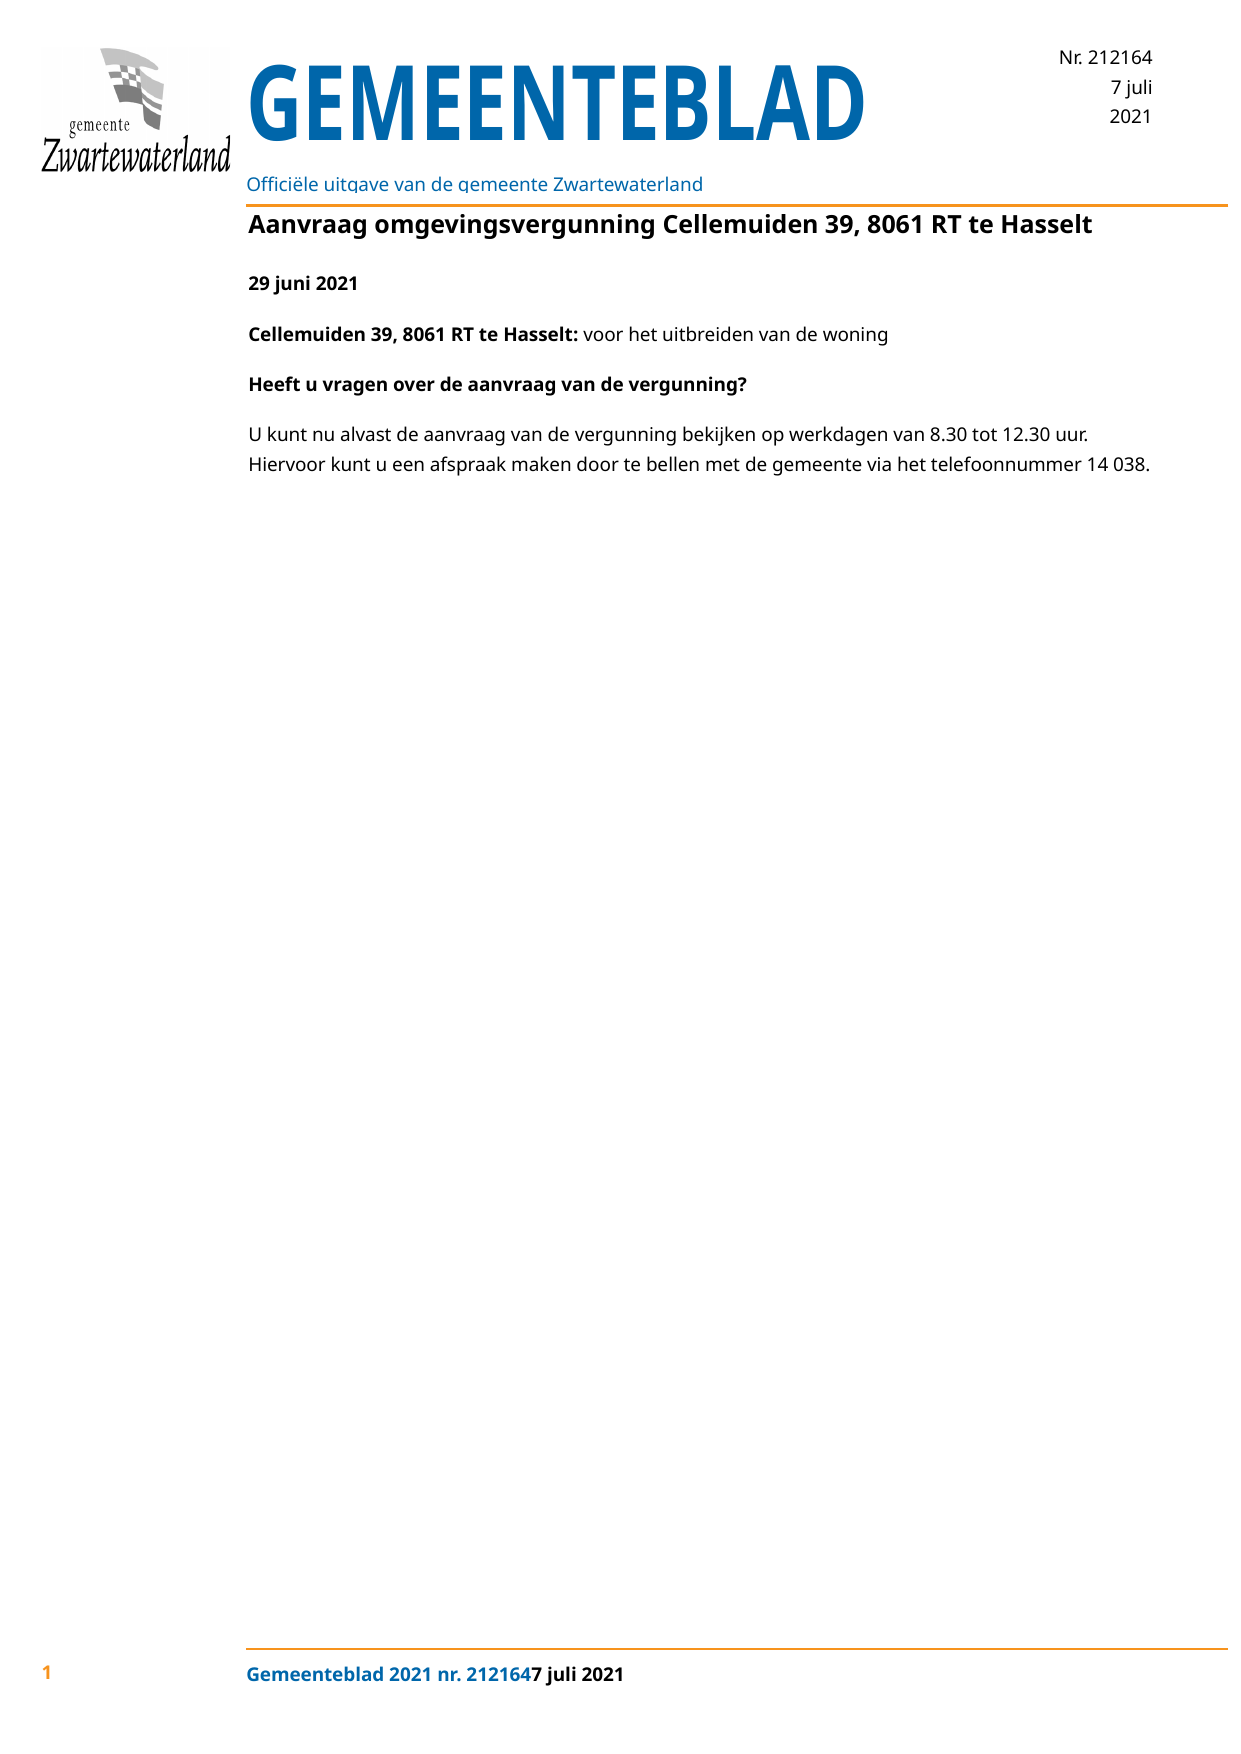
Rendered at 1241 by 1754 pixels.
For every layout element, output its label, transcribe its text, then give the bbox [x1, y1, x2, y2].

text U kunt nu alvast de aanvraag van de vergunning bekijken op werkdagen van 8.30 tot 12.30 uur. Hiervoor kunt u een afspraak maken door te bellen met de gemeente via het telefoonnummer 14 038. [248, 422, 1152, 477]
text 29 juni 2021 [248, 270, 1152, 296]
text Heeft u vragen over de aanvraag van de vergunning? [248, 371, 1152, 397]
text Cellemuiden 39, 8061 RT te Hasselt: voor het uitbreiden van de woning [248, 321, 1152, 346]
picture [41, 47, 231, 172]
text Aanvraag omgevingsvergunning Cellemuiden 39, 8061 RT te Hasselt [248, 207, 1152, 241]
